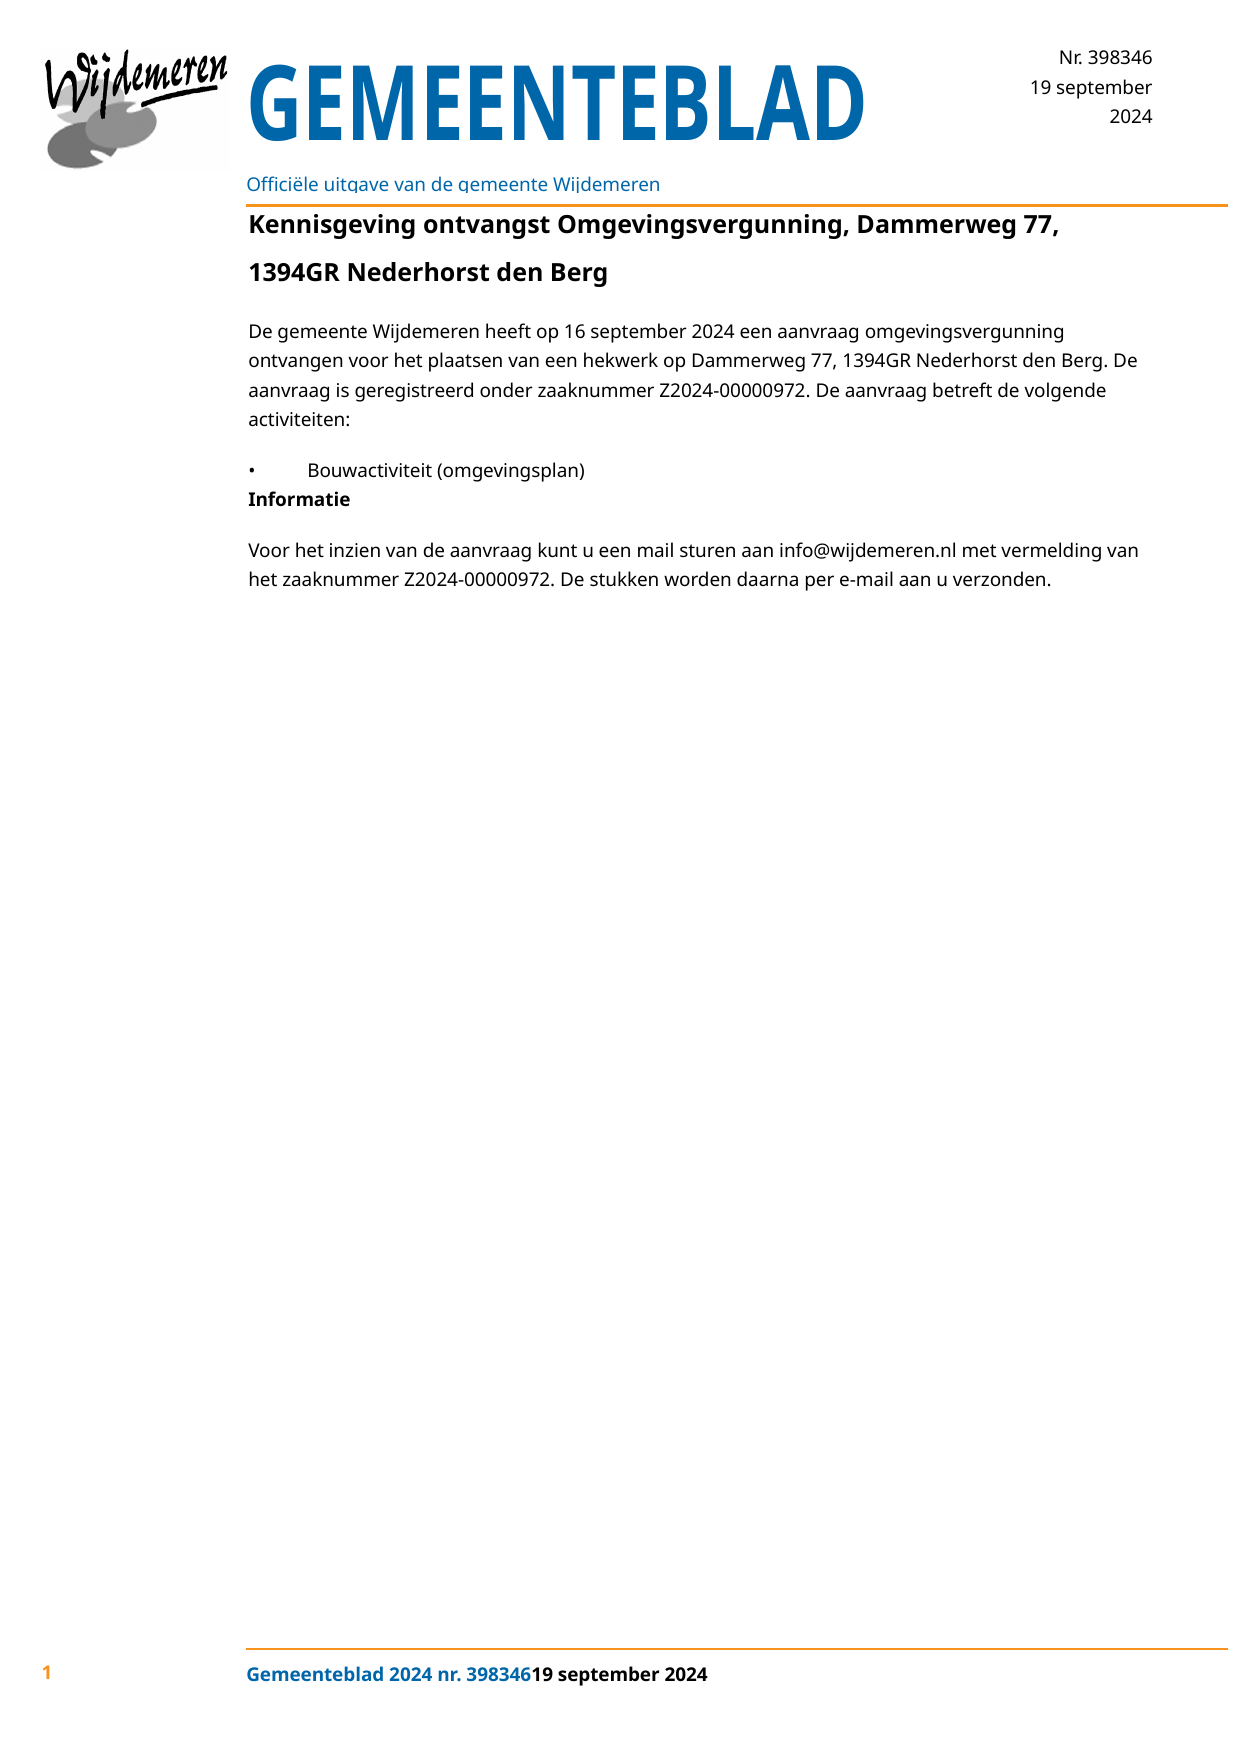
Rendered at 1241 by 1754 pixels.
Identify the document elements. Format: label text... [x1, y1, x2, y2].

text Informatie [248, 487, 1152, 512]
text Kennisgeving ontvangst Omgevingsvergunning, Dammerweg 77, 1394GR Nederhorst den Berg [248, 207, 1152, 288]
list Bouwactiviteit (omgevingsplan) [248, 457, 1152, 483]
picture [41, 47, 231, 172]
text Voor het inzien van de aanvraag kunt u een mail sturen aan info@wijdemeren.nl met vermelding van het zaaknummer Z2024-00000972. De stukken worden daarna per e-mail aan u verzonden. [248, 537, 1152, 592]
text De gemeente Wijdemeren heeft op 16 september 2024 een aanvraag omgevingsvergunning ontvangen voor het plaatsen van een hekwerk op Dammerweg 77, 1394GR Nederhorst den Berg. De aanvraag is geregistreerd onder zaaknummer Z2024-00000972. De aanvraag betreft de volgende activiteiten: [248, 318, 1152, 432]
